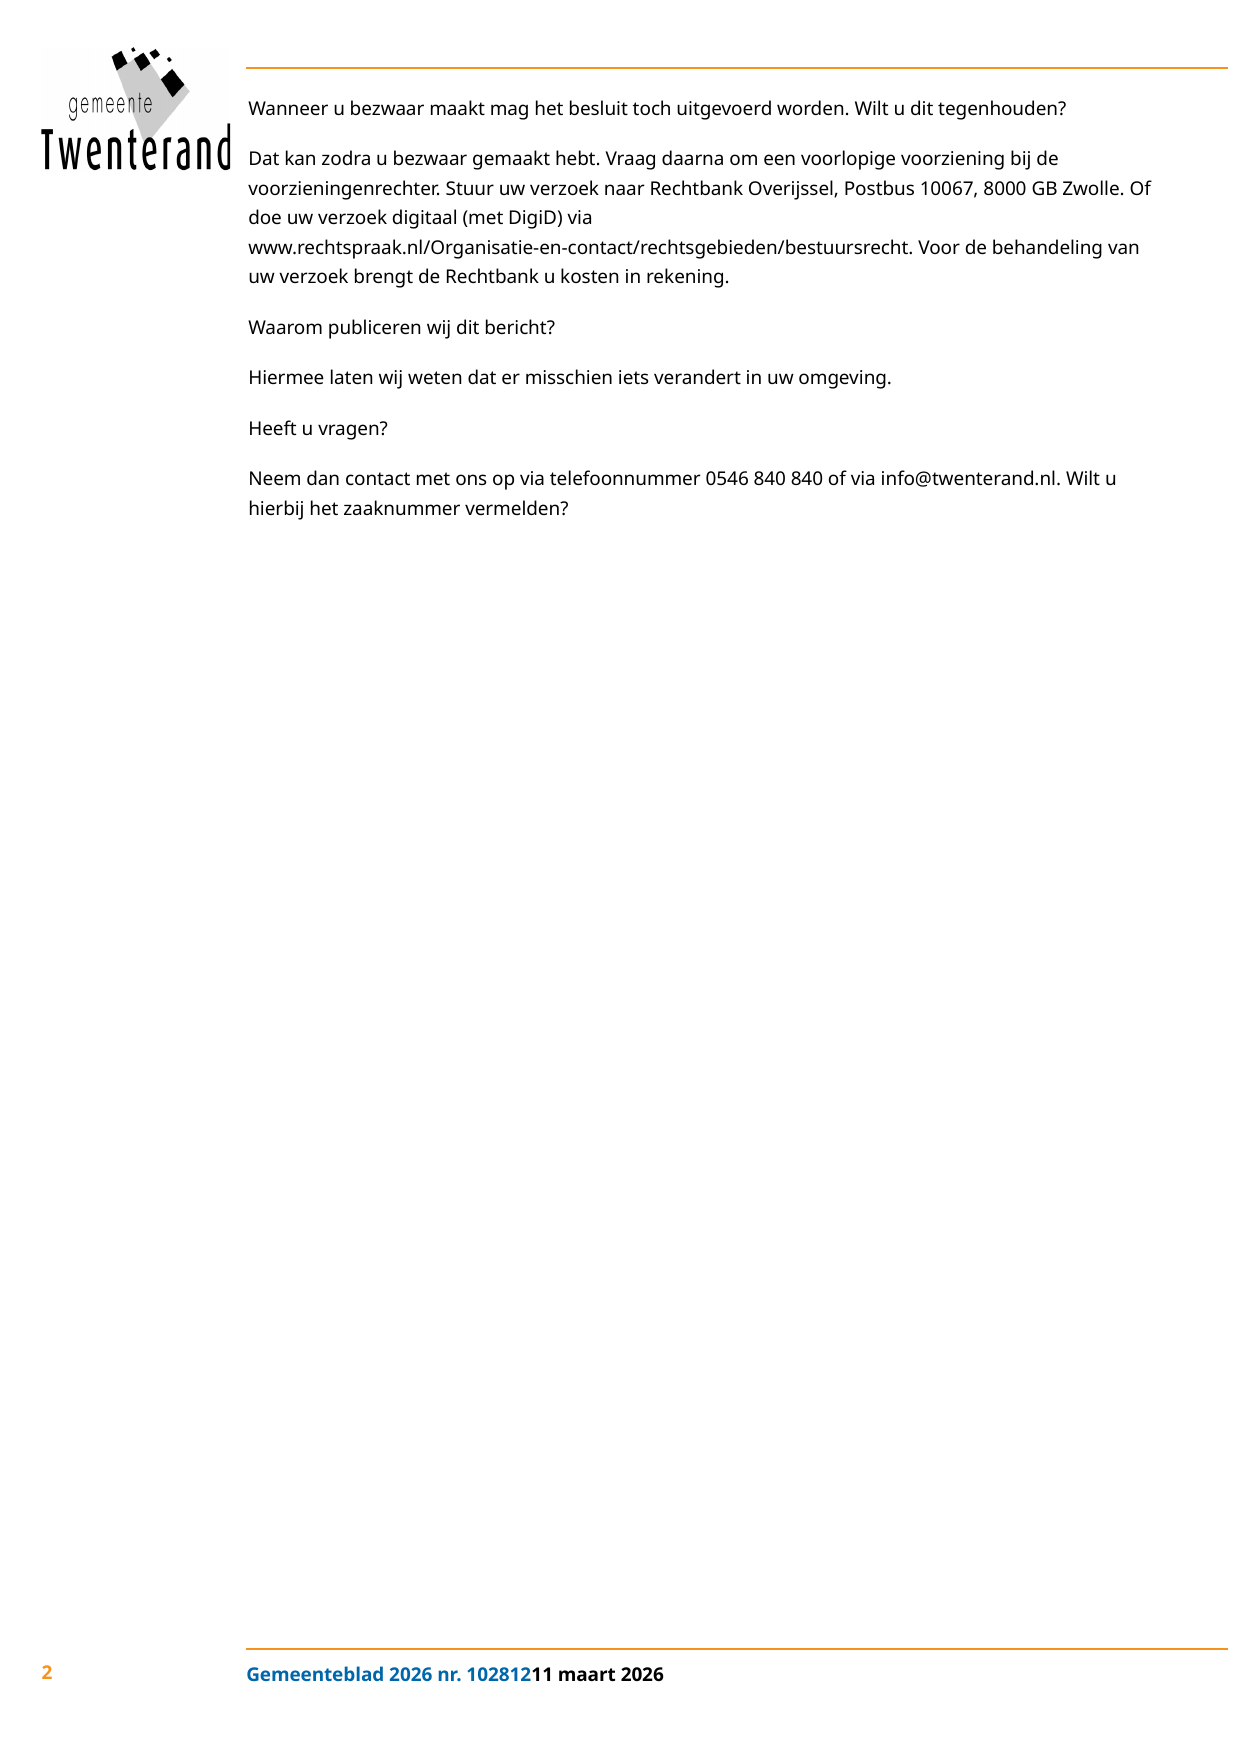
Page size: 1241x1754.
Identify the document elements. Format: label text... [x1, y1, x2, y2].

text Waarom publiceren wij dit bericht? [248, 314, 1152, 340]
text Dat kan zodra u bezwaar gemaakt hebt. Vraag daarna om een voorlopige voorziening bij de voorzieningenrechter. Stuur uw verzoek naar Rechtbank Overijssel, Postbus 10067, 8000 GB Zwolle. Of doe uw verzoek digitaal (met DigiD) via www.rechtspraak.nl/Organisatie-en-contact/rechtsgebieden/bestuursrecht. Voor de behandeling van uw verzoek brengt de Rechtbank u kosten in rekening. [248, 145, 1152, 289]
text Wanneer u bezwaar maakt mag het besluit toch uitgevoerd worden. Wilt u dit tegenhouden? [248, 95, 1152, 121]
text Neem dan contact met ons op via telefoonnummer 0546 840 840 of via info@twenterand.nl. Wilt u hierbij het zaaknummer vermelden? [248, 465, 1152, 521]
picture [41, 47, 231, 172]
text Heeft u vragen? [248, 415, 1152, 441]
text Hiermee laten wij weten dat er misschien iets verandert in uw omgeving. [248, 364, 1152, 390]
